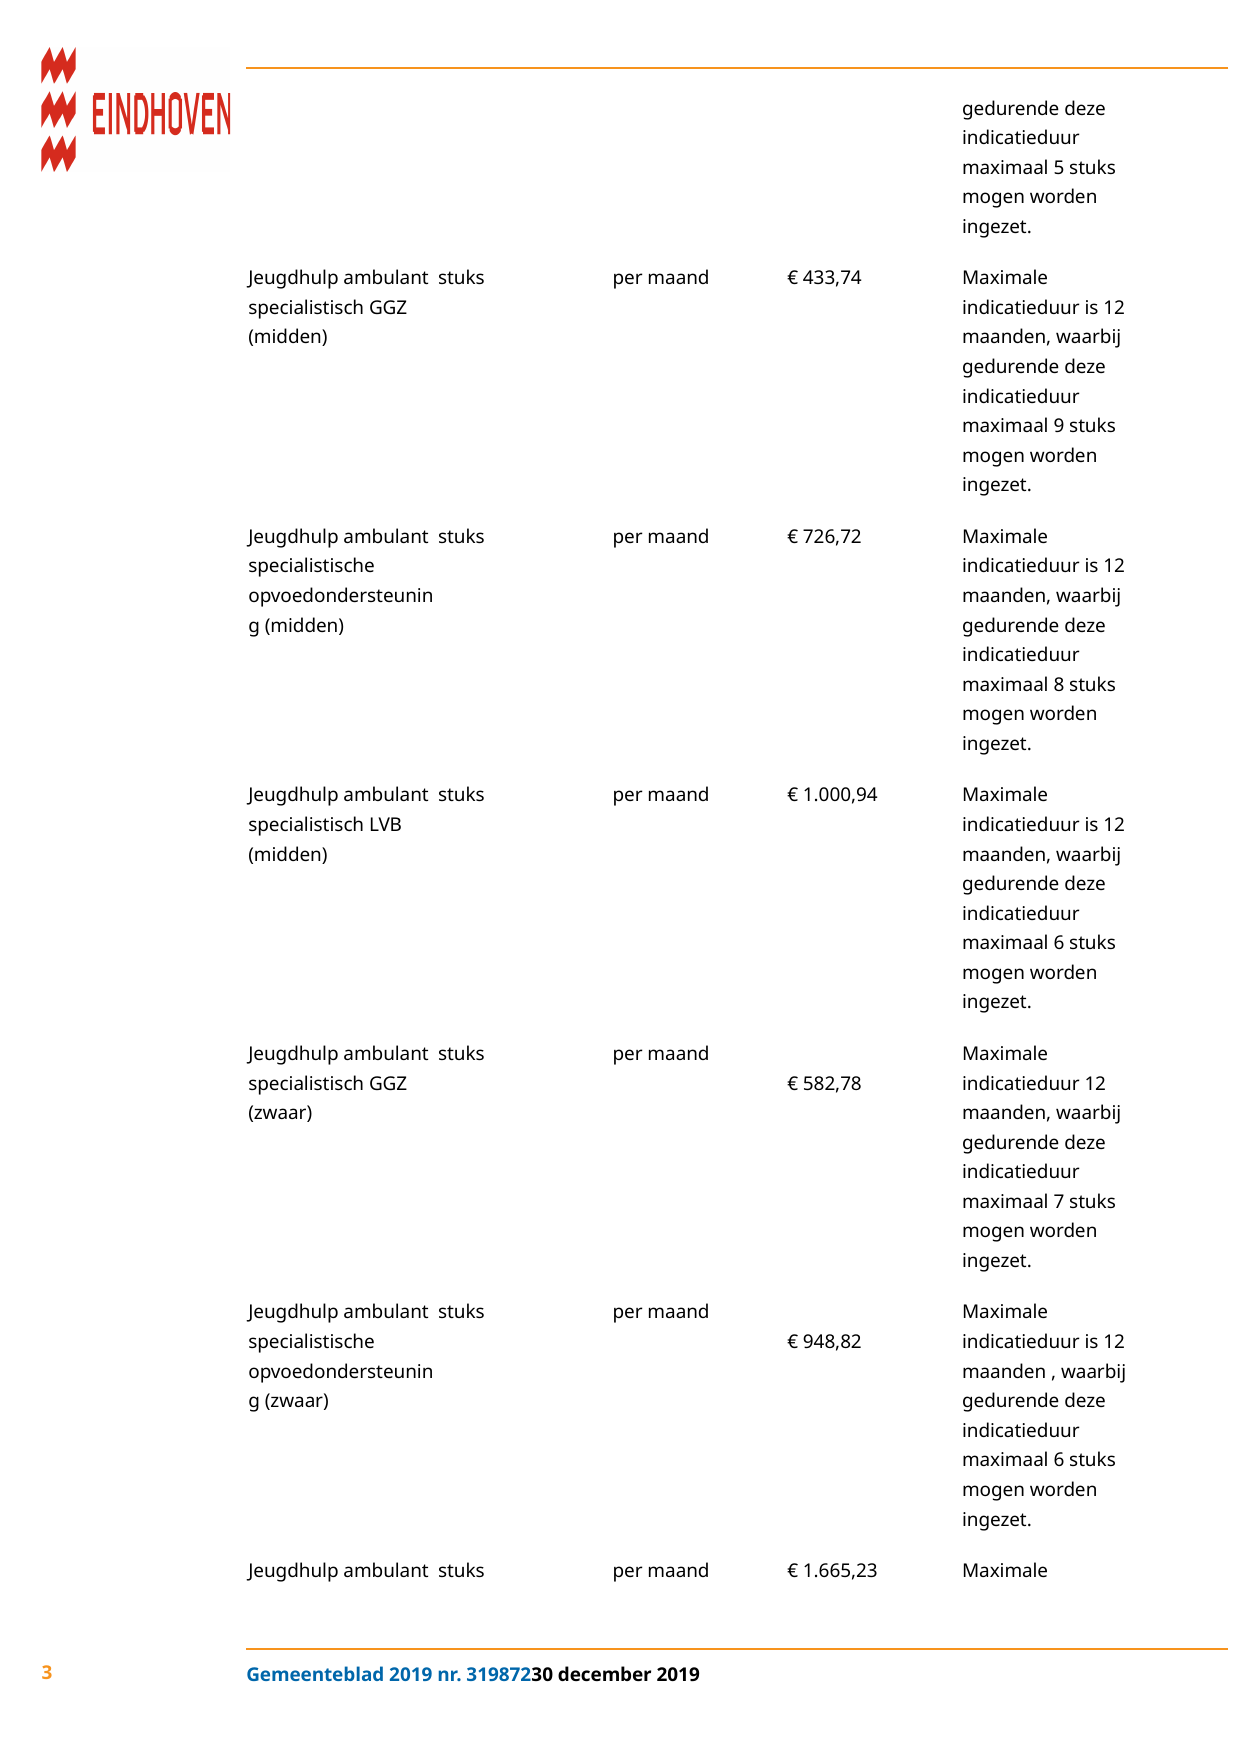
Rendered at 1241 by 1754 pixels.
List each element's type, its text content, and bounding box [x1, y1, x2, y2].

table_cell [962, 756, 1152, 782]
table_cell € 1.000,94 [787, 782, 962, 1014]
table_cell € 948,82 [787, 1299, 962, 1532]
table_cell [248, 756, 438, 782]
table_cell [613, 1015, 787, 1040]
table_cell [613, 1532, 787, 1557]
table_cell [248, 498, 438, 523]
table_cell [787, 1532, 962, 1557]
table_cell gedurende deze indicatieduur maximaal 5 stuks mogen worden ingezet. [962, 95, 1152, 239]
table_cell stuks [438, 1557, 612, 1583]
table_cell [962, 239, 1152, 264]
table_cell [438, 95, 612, 239]
table_cell stuks [438, 1299, 612, 1532]
table_cell per maand [613, 523, 787, 756]
table_cell Jeugdhulp ambulant specialistische opvoedondersteuning (zwaar) [248, 1299, 438, 1532]
table_cell € 433,74 [787, 265, 962, 497]
table_cell [613, 498, 787, 523]
table_cell [787, 95, 962, 239]
table_cell Jeugdhulp ambulant [248, 1557, 438, 1583]
table_cell stuks [438, 523, 612, 756]
table_cell [787, 498, 962, 523]
table_cell Jeugdhulp ambulant specialistische opvoedondersteuning (midden) [248, 523, 438, 756]
table_cell [248, 1273, 438, 1299]
table_cell Maximale indicatieduur 12 maanden, waarbij gedurende deze indicatieduur maximaal 7 stuks mogen worden ingezet. [962, 1040, 1152, 1273]
table_cell [962, 1532, 1152, 1557]
table_cell € 726,72 [787, 523, 962, 756]
table_cell stuks [438, 265, 612, 497]
table_cell [962, 1015, 1152, 1040]
table_cell [438, 1015, 612, 1040]
table_cell Jeugdhulp ambulant specialistisch LVB (midden) [248, 782, 438, 1014]
picture [41, 47, 231, 172]
table_cell per maand [613, 1557, 787, 1583]
table_cell Maximale indicatieduur is 12 maanden, waarbij gedurende deze indicatieduur maximaal 6 stuks mogen worden ingezet. [962, 782, 1152, 1014]
table_cell [438, 1532, 612, 1557]
table_cell [248, 239, 438, 264]
table_cell Jeugdhulp ambulant specialistisch GGZ (midden) [248, 265, 438, 497]
table_cell [248, 95, 438, 239]
table_cell [962, 498, 1152, 523]
table_cell [787, 1015, 962, 1040]
table_cell [787, 756, 962, 782]
table_cell [962, 1273, 1152, 1299]
table_cell Maximale indicatieduur is 12 maanden, waarbij gedurende deze indicatieduur maximaal 8 stuks mogen worden ingezet. [962, 523, 1152, 756]
table_cell [613, 756, 787, 782]
table_cell Jeugdhulp ambulant specialistisch GGZ (zwaar) [248, 1040, 438, 1273]
table_cell per maand [613, 265, 787, 497]
table_cell [787, 1273, 962, 1299]
table_cell € 1.665,23 [787, 1557, 962, 1583]
table_cell [438, 239, 612, 264]
table_cell [613, 95, 787, 239]
table_cell stuks [438, 782, 612, 1014]
table_cell Maximale [962, 1557, 1152, 1583]
table_cell stuks [438, 1040, 612, 1273]
table_cell € 582,78 [787, 1040, 962, 1273]
table_cell Maximale indicatieduur is 12 maanden , waarbij gedurende deze indicatieduur maximaal 6 stuks mogen worden ingezet. [962, 1299, 1152, 1532]
table_cell [248, 1015, 438, 1040]
table_cell [438, 756, 612, 782]
table_cell [613, 1273, 787, 1299]
table_cell [787, 239, 962, 264]
table_cell [613, 239, 787, 264]
table_cell per maand [613, 1040, 787, 1273]
table_cell [438, 498, 612, 523]
table_cell per maand [613, 782, 787, 1014]
table_cell [248, 1532, 438, 1557]
table_cell per maand [613, 1299, 787, 1532]
table_cell Maximale indicatieduur is 12 maanden, waarbij gedurende deze indicatieduur maximaal 9 stuks mogen worden ingezet. [962, 265, 1152, 497]
table_cell [438, 1273, 612, 1299]
